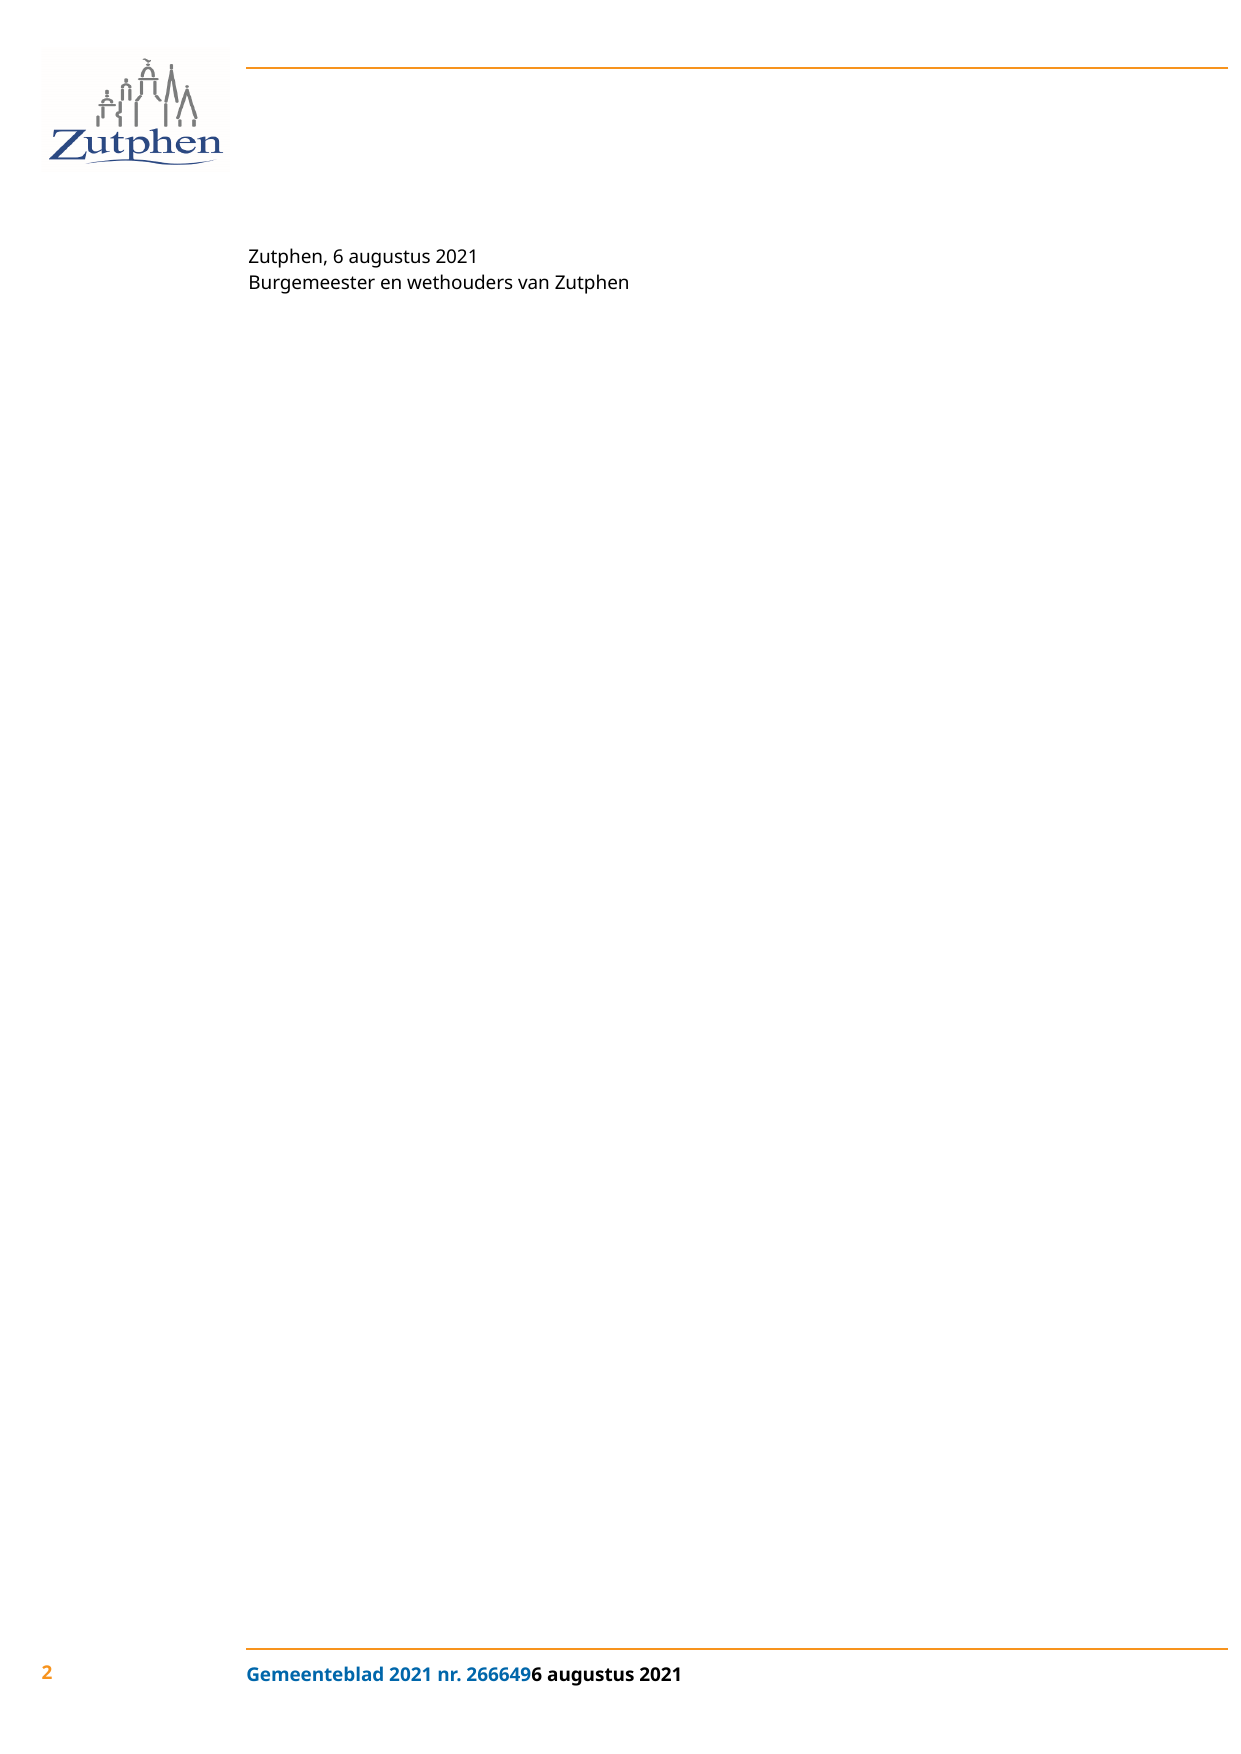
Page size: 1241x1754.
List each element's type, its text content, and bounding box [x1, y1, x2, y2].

picture [41, 47, 231, 172]
text Zutphen, 6 augustus 2021 [248, 243, 1152, 269]
text Burgemeester en wethouders van Zutphen [248, 269, 1152, 295]
